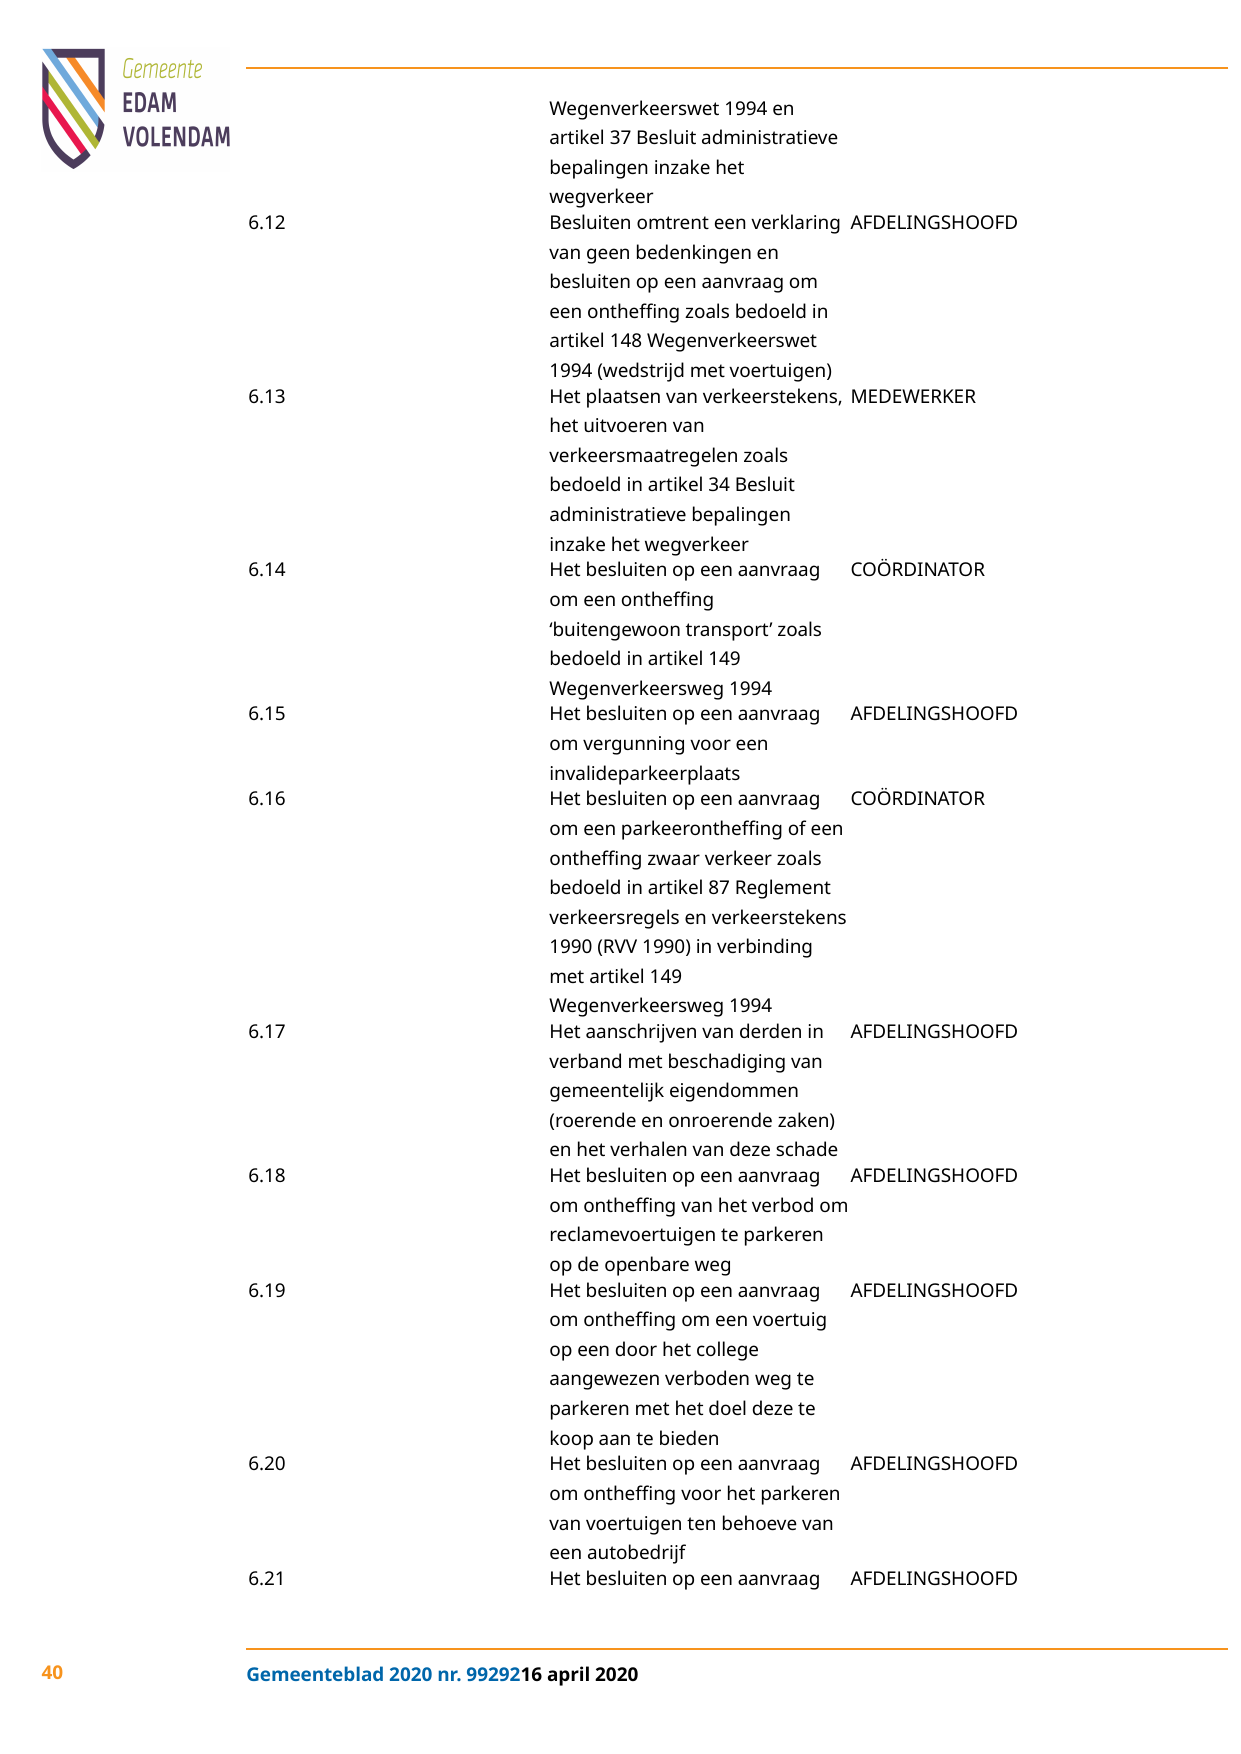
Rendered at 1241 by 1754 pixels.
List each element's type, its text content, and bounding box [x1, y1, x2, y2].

table_cell Het besluiten op een aanvraag [549, 1565, 850, 1591]
table_cell 6.21 [248, 1565, 549, 1591]
table_cell MEDEWERKER [850, 383, 1152, 557]
table_cell 6.13 [248, 383, 549, 557]
table_cell Het aanschrijven van derden in verband met beschadiging van gemeentelijk eigendommen (roerende en onroerende zaken) en het verhalen van deze schade [549, 1018, 850, 1162]
table_cell 6.19 [248, 1277, 549, 1451]
table_cell COÖRDINATOR [850, 786, 1152, 1018]
table_cell Wegenverkeerswet 1994 en artikel 37 Besluit administratieve bepalingen inzake het wegverkeer [549, 95, 850, 209]
table_cell 6.16 [248, 786, 549, 1018]
table_cell AFDELINGSHOOFD [850, 1163, 1152, 1277]
table_cell AFDELINGSHOOFD [850, 1451, 1152, 1565]
table_cell AFDELINGSHOOFD [850, 701, 1152, 786]
table_cell [850, 95, 1152, 209]
picture [41, 47, 231, 172]
table_cell Het plaatsen van verkeerstekens, het uitvoeren van verkeersmaatregelen zoals bedoeld in artikel 34 Besluit administratieve bepalingen inzake het wegverkeer [549, 383, 850, 557]
table_cell AFDELINGSHOOFD [850, 1018, 1152, 1162]
table_cell 6.15 [248, 701, 549, 786]
table_cell 6.18 [248, 1163, 549, 1277]
table_cell 6.14 [248, 557, 549, 701]
table_cell [248, 95, 549, 209]
table_cell AFDELINGSHOOFD [850, 209, 1152, 383]
table_cell Besluiten omtrent een verklaring van geen bedenkingen en besluiten op een aanvraag om een ontheffing zoals bedoeld in artikel 148 Wegenverkeerswet 1994 (wedstrijd met voertuigen) [549, 209, 850, 383]
table_cell Het besluiten op een aanvraag om een ontheffing ‘buitengewoon transport’ zoals bedoeld in artikel 149 Wegenverkeersweg 1994 [549, 557, 850, 701]
table_cell Het besluiten op een aanvraag om een parkeerontheffing of een ontheffing zwaar verkeer zoals bedoeld in artikel 87 Reglement verkeersregels en verkeerstekens 1990 (RVV 1990) in verbinding met artikel 149 Wegenverkeersweg 1994 [549, 786, 850, 1018]
table_cell AFDELINGSHOOFD [850, 1565, 1152, 1591]
table_cell Het besluiten op een aanvraag om vergunning voor een invalideparkeerplaats [549, 701, 850, 786]
table_cell 6.20 [248, 1451, 549, 1565]
table_cell Het besluiten op een aanvraag om ontheffing voor het parkeren van voertuigen ten behoeve van een autobedrijf [549, 1451, 850, 1565]
table_cell Het besluiten op een aanvraag om ontheffing om een voertuig op een door het college aangewezen verboden weg te parkeren met het doel deze te koop aan te bieden [549, 1277, 850, 1451]
table_cell AFDELINGSHOOFD [850, 1277, 1152, 1451]
table_cell Het besluiten op een aanvraag om ontheffing van het verbod om reclamevoertuigen te parkeren op de openbare weg [549, 1163, 850, 1277]
table_cell COÖRDINATOR [850, 557, 1152, 701]
table_cell 6.12 [248, 209, 549, 383]
table_cell 6.17 [248, 1018, 549, 1162]
